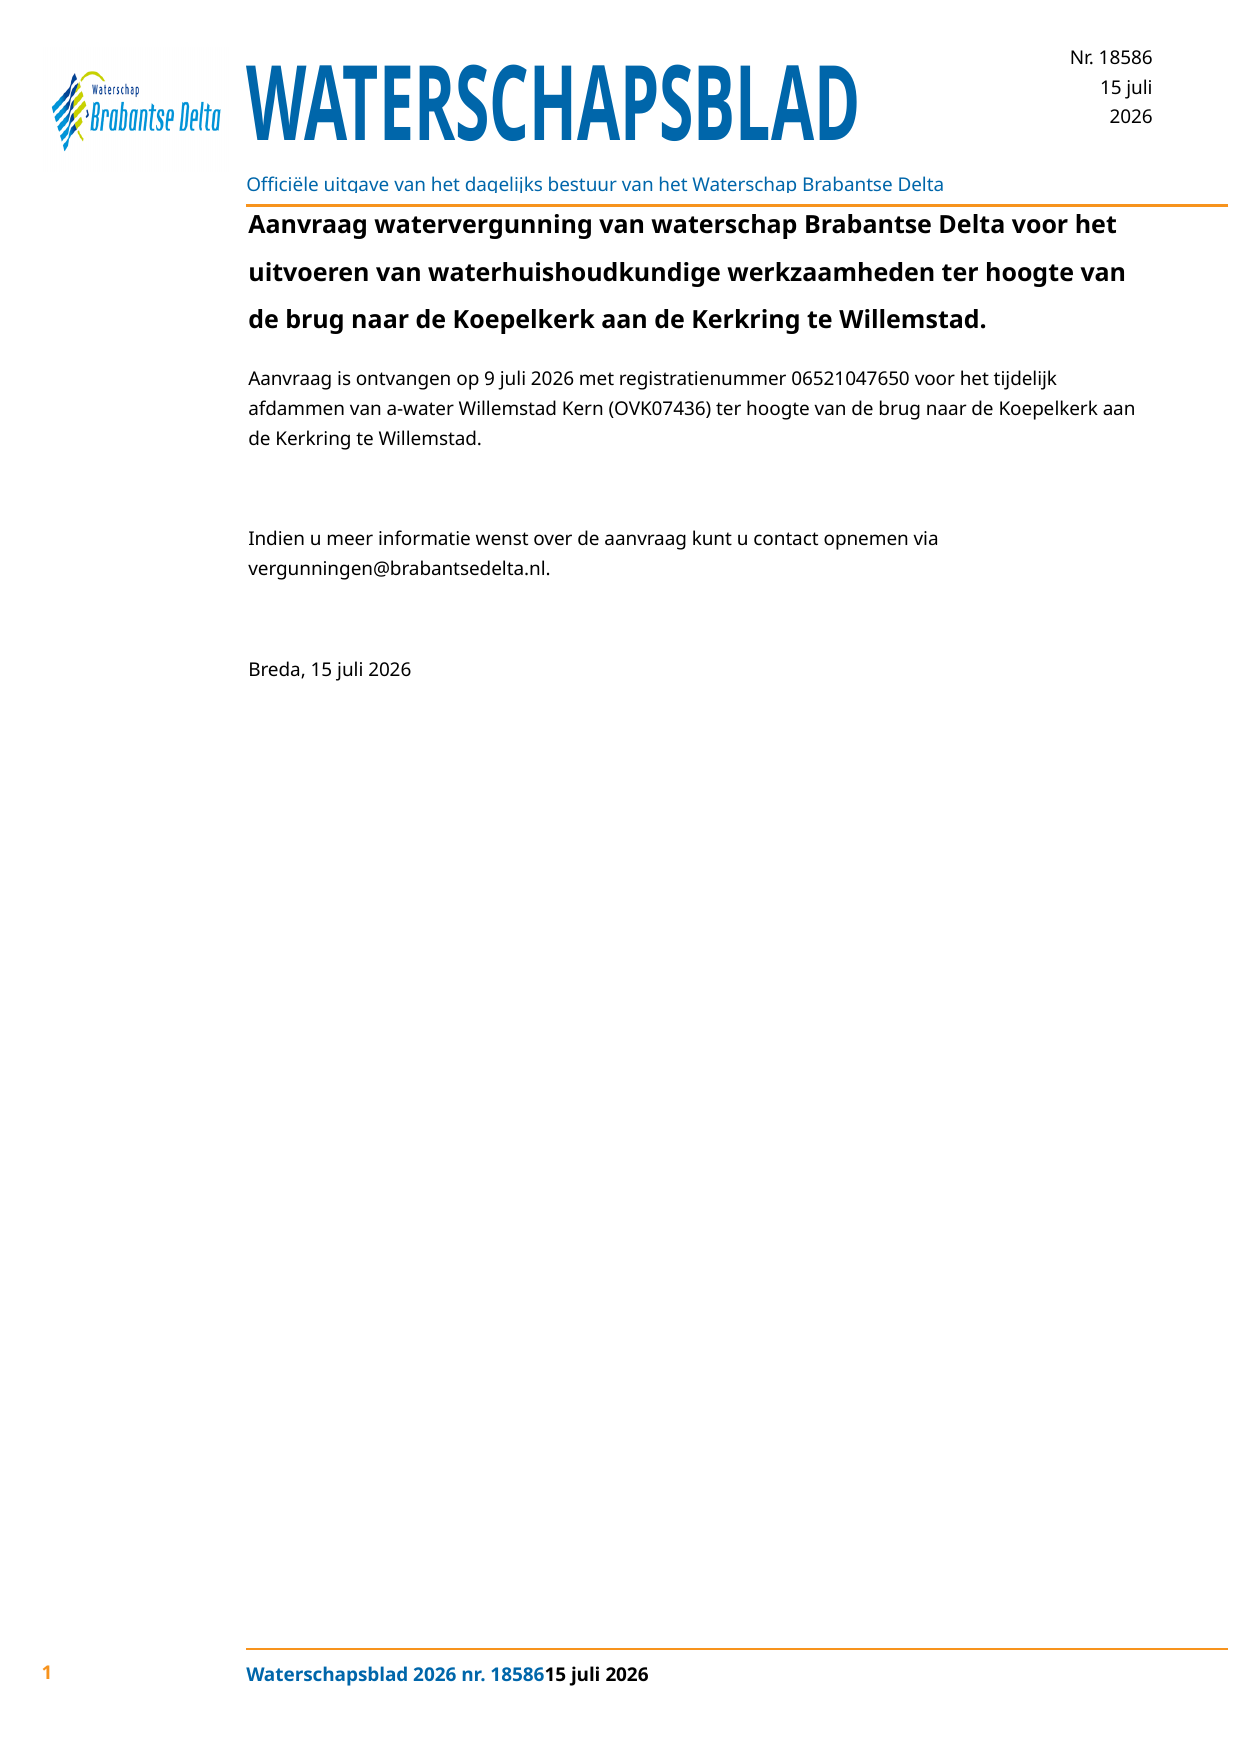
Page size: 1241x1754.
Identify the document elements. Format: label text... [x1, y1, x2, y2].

text Aanvraag is ontvangen op 9 juli 2026 met registratienummer 06521047650 voor het tijdelijk afdammen van a-water Willemstad Kern (OVK07436) ter hoogte van de brug naar de Koepelkerk aan de Kerkring te Willemstad. [248, 366, 1152, 450]
picture [41, 47, 231, 172]
text Aanvraag watervergunning van waterschap Brabantse Delta voor het uitvoeren van waterhuishoudkundige werkzaamheden ter hoogte van de brug naar de Koepelkerk aan de Kerkring te Willemstad. [248, 207, 1152, 336]
text Breda, 15 juli 2026 [248, 656, 1152, 682]
text Indien u meer informatie wenst over de aanvraag kunt u contact opnemen via vergunningen@brabantsedelta.nl. [248, 526, 1152, 581]
